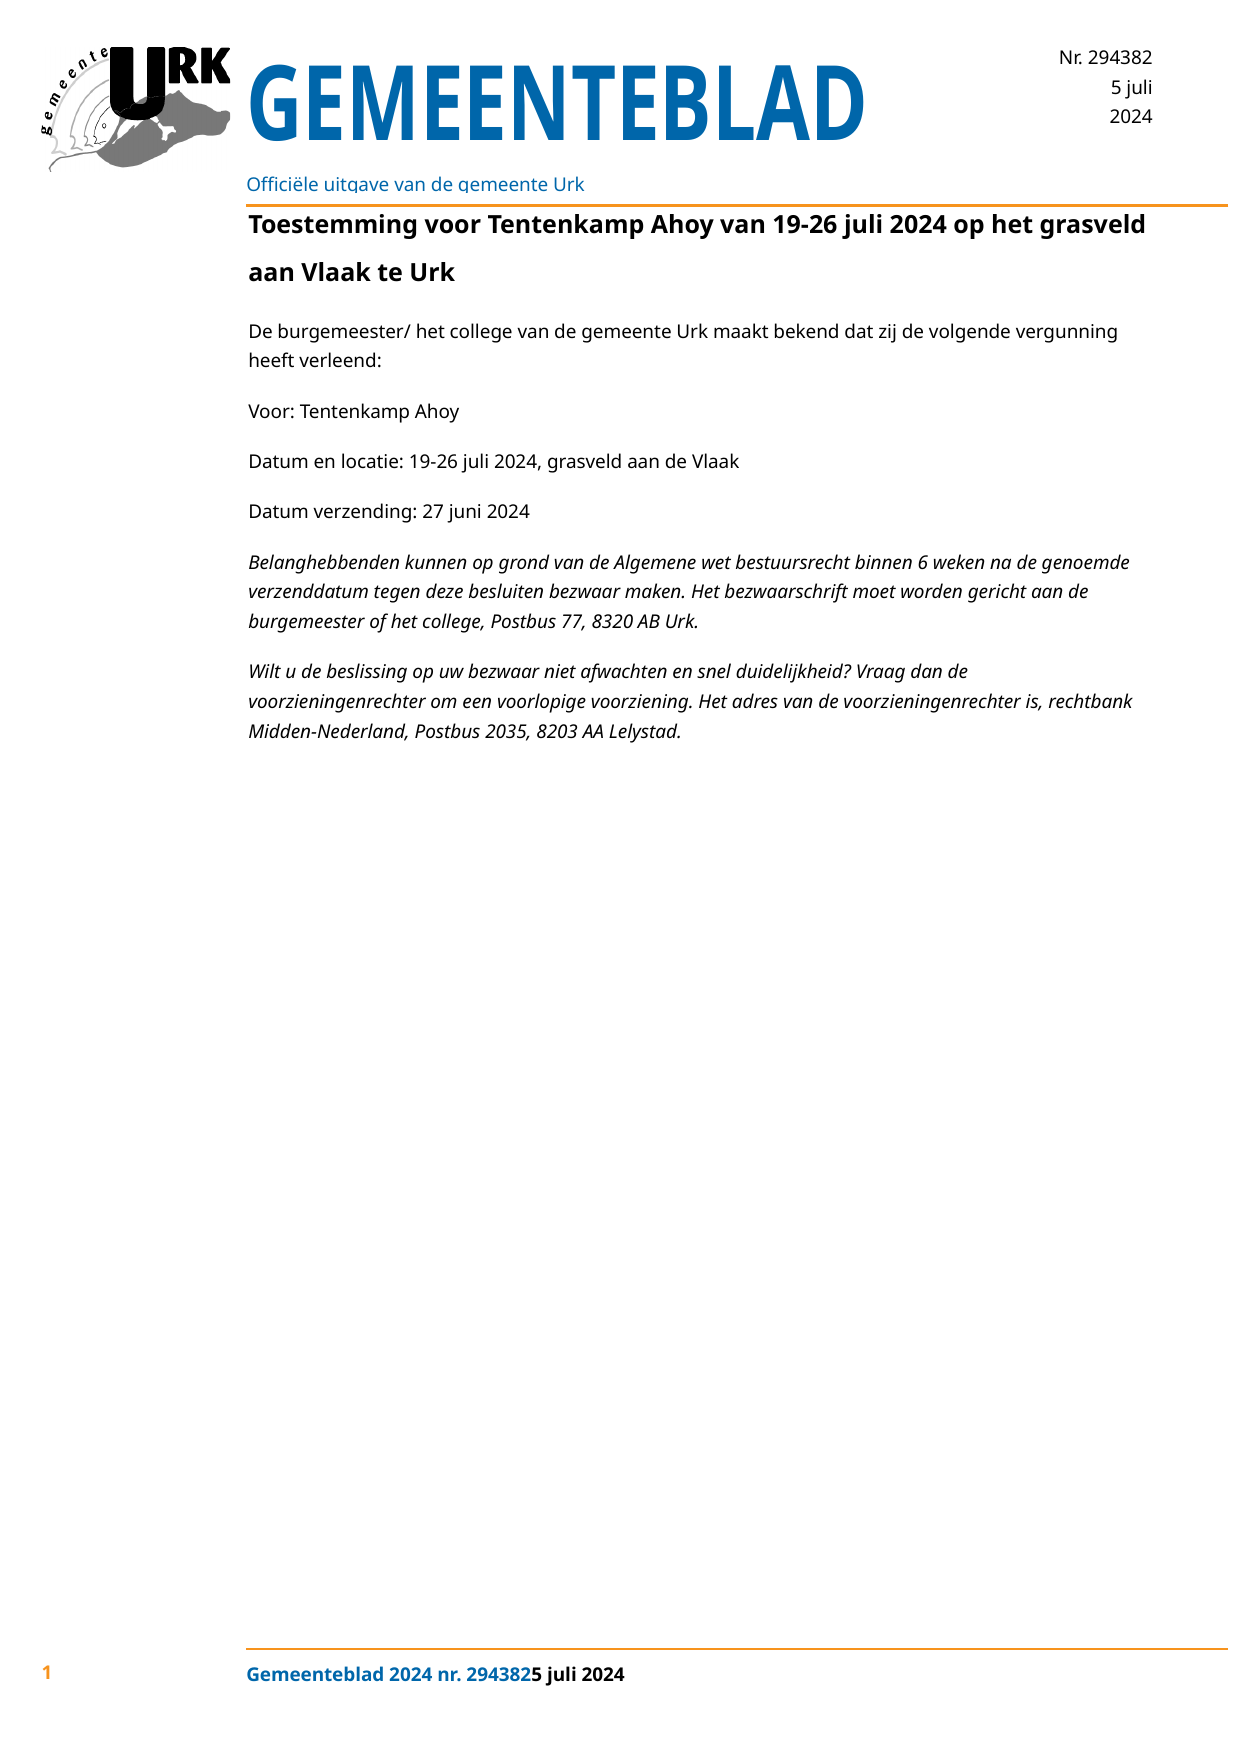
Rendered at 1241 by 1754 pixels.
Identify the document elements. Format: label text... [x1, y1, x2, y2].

text Toestemming voor Tentenkamp Ahoy van 19-26 juli 2024 op het grasveld aan Vlaak te Urk [248, 207, 1152, 288]
text Datum en locatie: 19-26 juli 2024, grasveld aan de Vlaak [248, 448, 1152, 474]
text Voor: Tentenkamp Ahoy [248, 398, 1152, 424]
text Wilt u de beslissing op uw bezwaar niet afwachten en snel duidelijkheid? Vraag dan de voorzieningenrechter om een voorlopige voorziening. Het adres van de voorzieningenrechter is, rechtbank Midden-Nederland, Postbus 2035, 8203 AA Lelystad. [248, 659, 1152, 744]
picture [41, 47, 231, 172]
text Datum verzending: 27 juni 2024 [248, 499, 1152, 524]
text Belanghebbenden kunnen op grond van de Algemene wet bestuursrecht binnen 6 weken na de genoemde verzenddatum tegen deze besluiten bezwaar maken. Het bezwaarschrift moet worden gericht aan de burgemeester of het college, Postbus 77, 8320 AB Urk. [248, 549, 1152, 634]
text De burgemeester/ het college van de gemeente Urk maakt bekend dat zij de volgende vergunning heeft verleend: [248, 318, 1152, 373]
